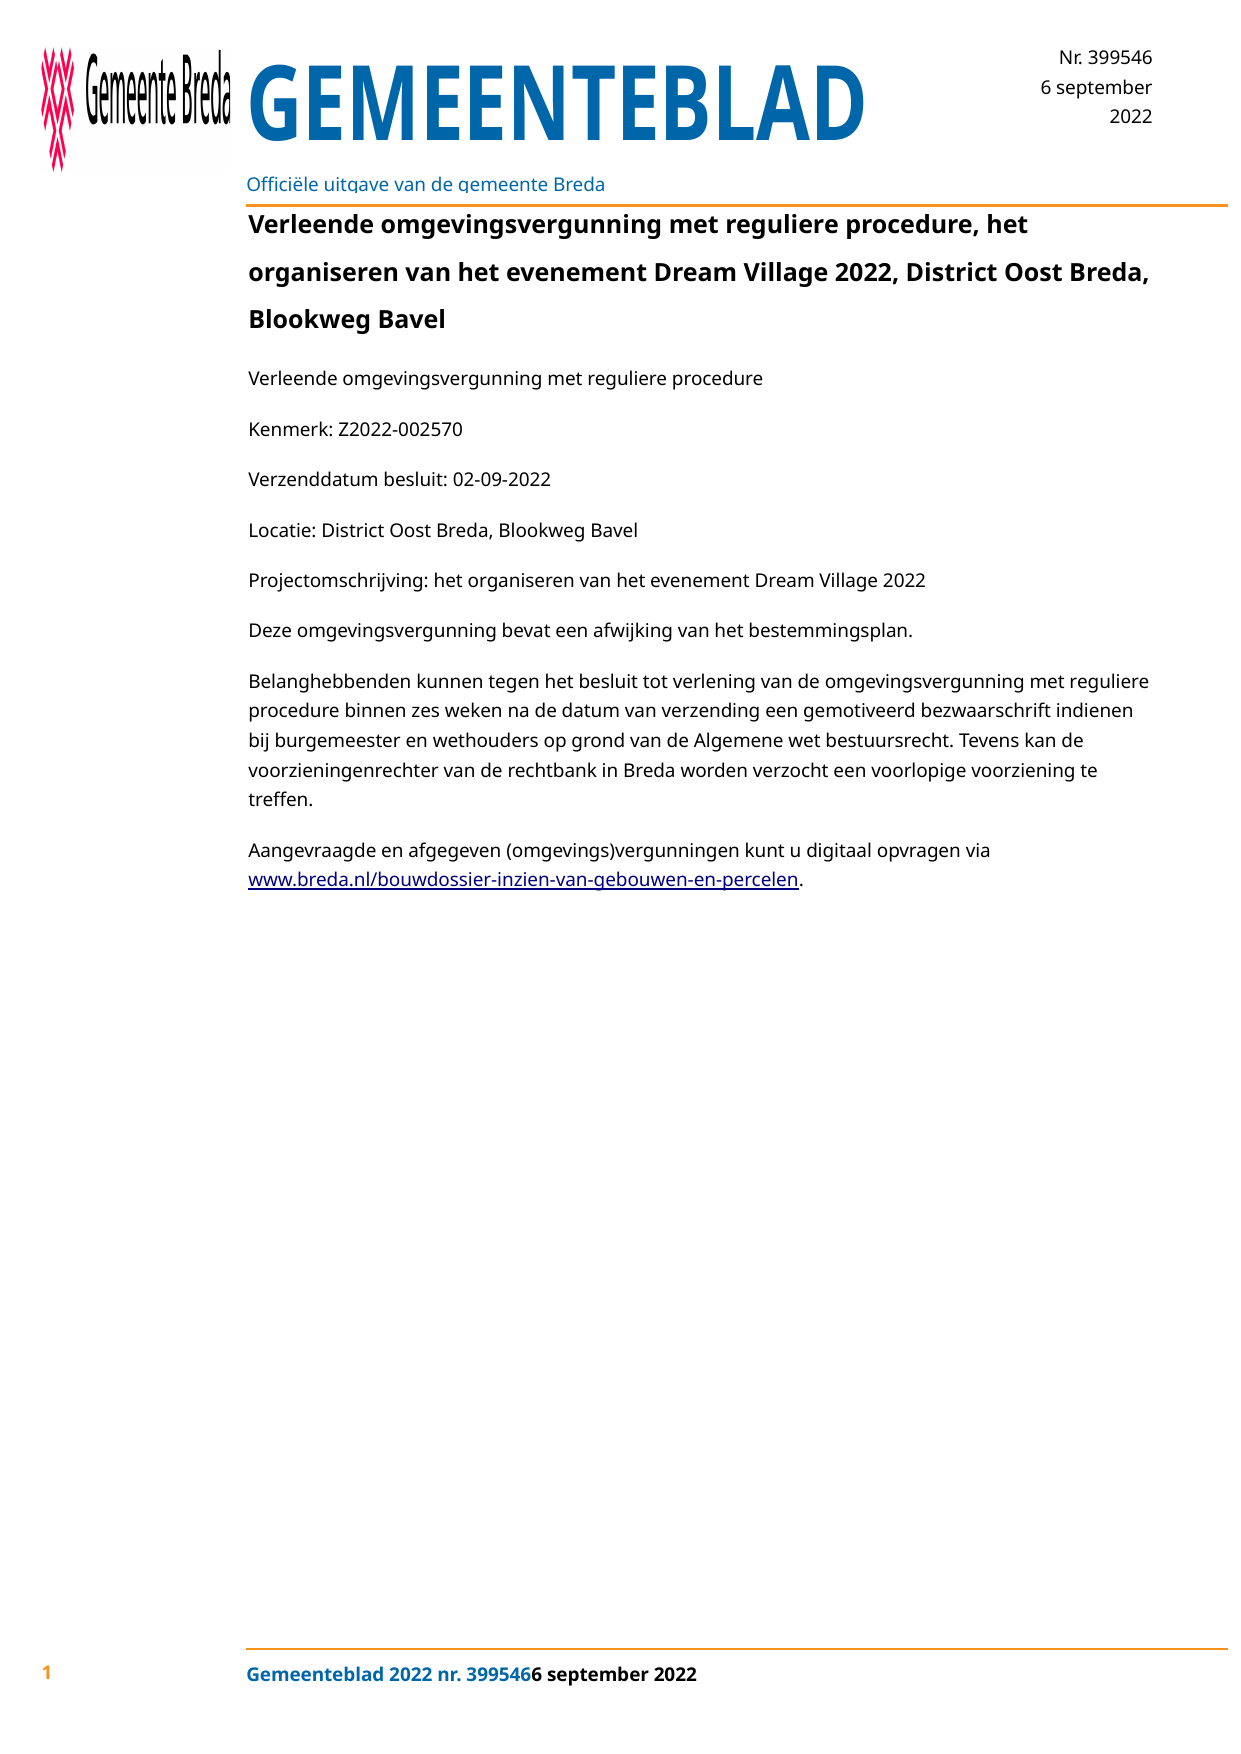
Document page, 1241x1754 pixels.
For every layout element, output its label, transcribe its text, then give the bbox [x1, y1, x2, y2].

text Verleende omgevingsvergunning met reguliere procedure [248, 366, 1152, 391]
text Aangevraagde en afgegeven (omgevings)vergunningen kunt u digitaal opvragen via www.breda.nl/bouwdossier-inzien-van-gebouwen-en-percelen. [248, 837, 1152, 892]
text Verleende omgevingsvergunning met reguliere procedure, het organiseren van het evenement Dream Village 2022, District Oost Breda, Blookweg Bavel [248, 207, 1152, 336]
text Belanghebbenden kunnen tegen het besluit tot verlening van de omgevingsvergunning met reguliere procedure binnen zes weken na de datum van verzending een gemotiveerd bezwaarschrift indienen bij burgemeester en wethouders op grond van de Algemene wet bestuursrecht. Tevens kan de voorzieningenrechter van de rechtbank in Breda worden verzocht een voorlopige voorziening te treffen. [248, 668, 1152, 812]
text Verzenddatum besluit: 02-09-2022 [248, 466, 1152, 492]
text Locatie: District Oost Breda, Blookweg Bavel [248, 517, 1152, 542]
text Projectomschrijving: het organiseren van het evenement Dream Village 2022 [248, 567, 1152, 593]
text Deze omgevingsvergunning bevat een afwijking van het bestemmingsplan. [248, 618, 1152, 643]
text Kenmerk: Z2022-002570 [248, 416, 1152, 442]
picture [41, 47, 231, 172]
